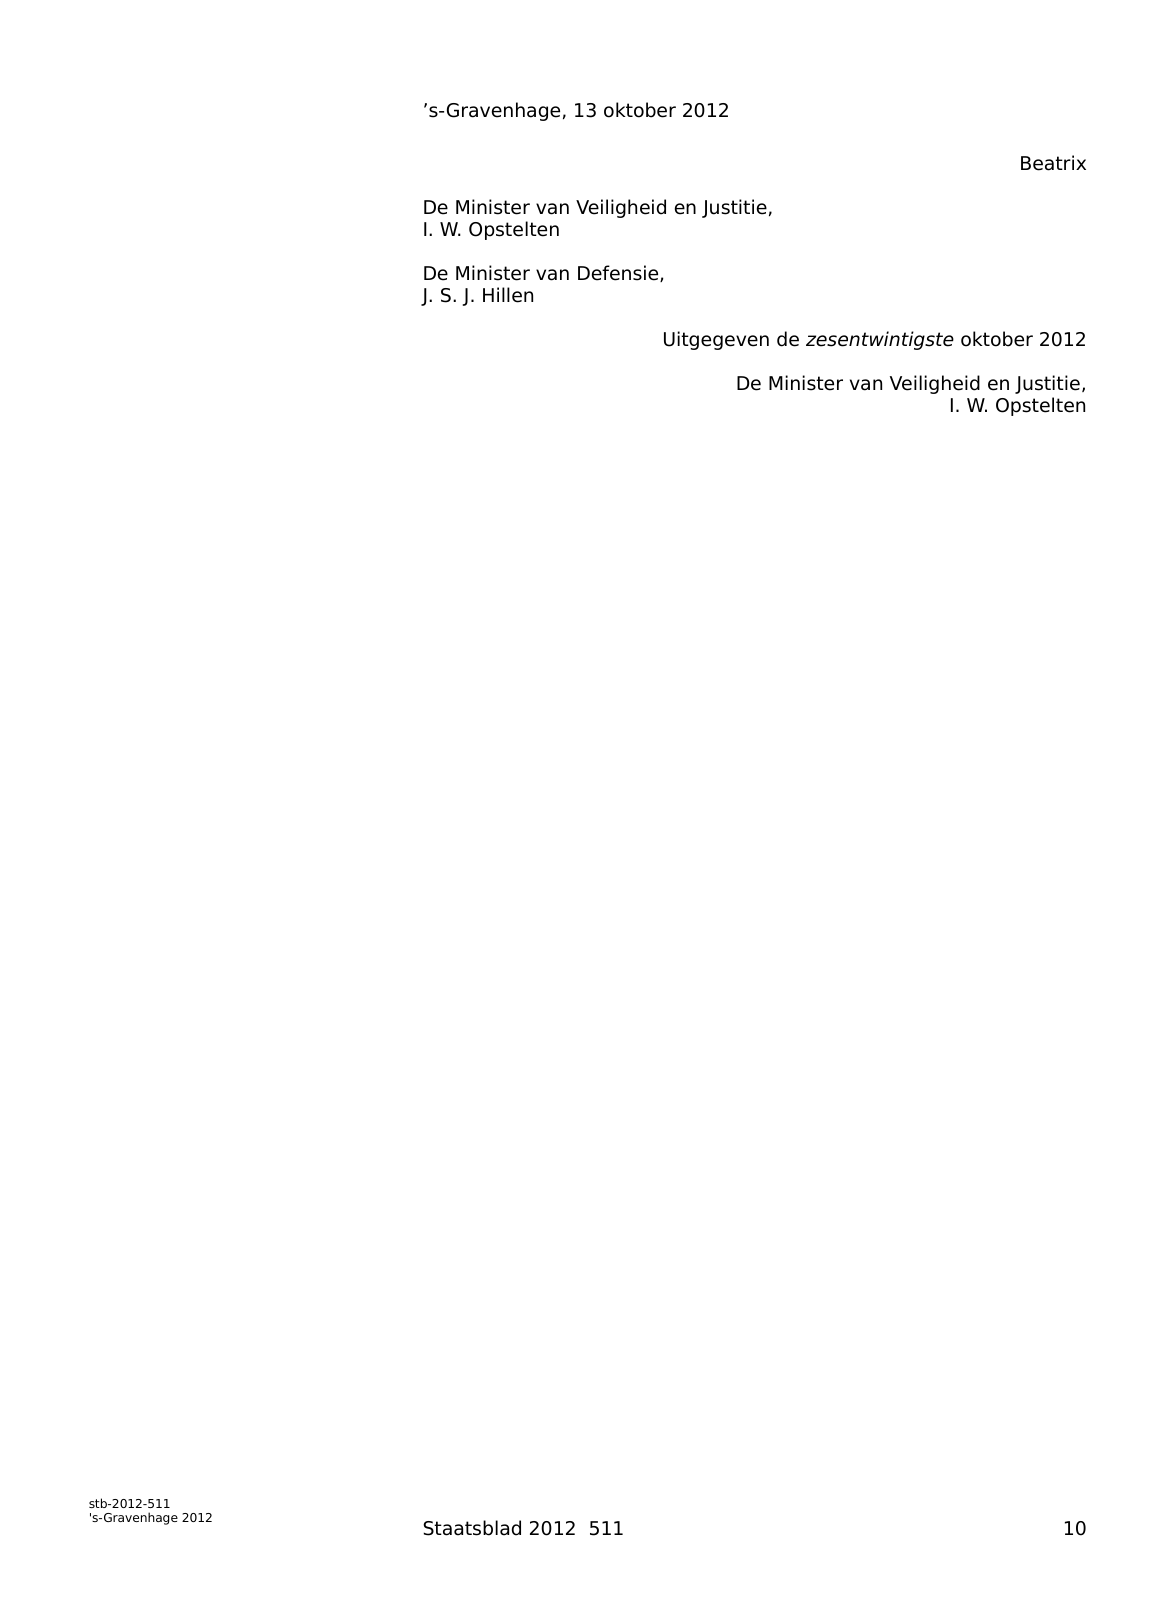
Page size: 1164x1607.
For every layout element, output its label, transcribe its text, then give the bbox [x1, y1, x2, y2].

text ’s-Gravenhage, 13 oktober 2012 [422, 100, 1087, 122]
text Beatrix [422, 152, 1087, 174]
text stb-2012-511 [88, 1497, 323, 1511]
text De Minister van Veiligheid en Justitie, I. W. Opstelten [422, 373, 1087, 417]
text 's-Gravenhage 2012 [88, 1511, 323, 1525]
text De Minister van Defensie, J. S. J. Hillen [422, 263, 1087, 307]
text Uitgegeven de zesentwintigste oktober 2012 [422, 329, 1087, 351]
text De Minister van Veiligheid en Justitie, I. W. Opstelten [422, 197, 1087, 241]
